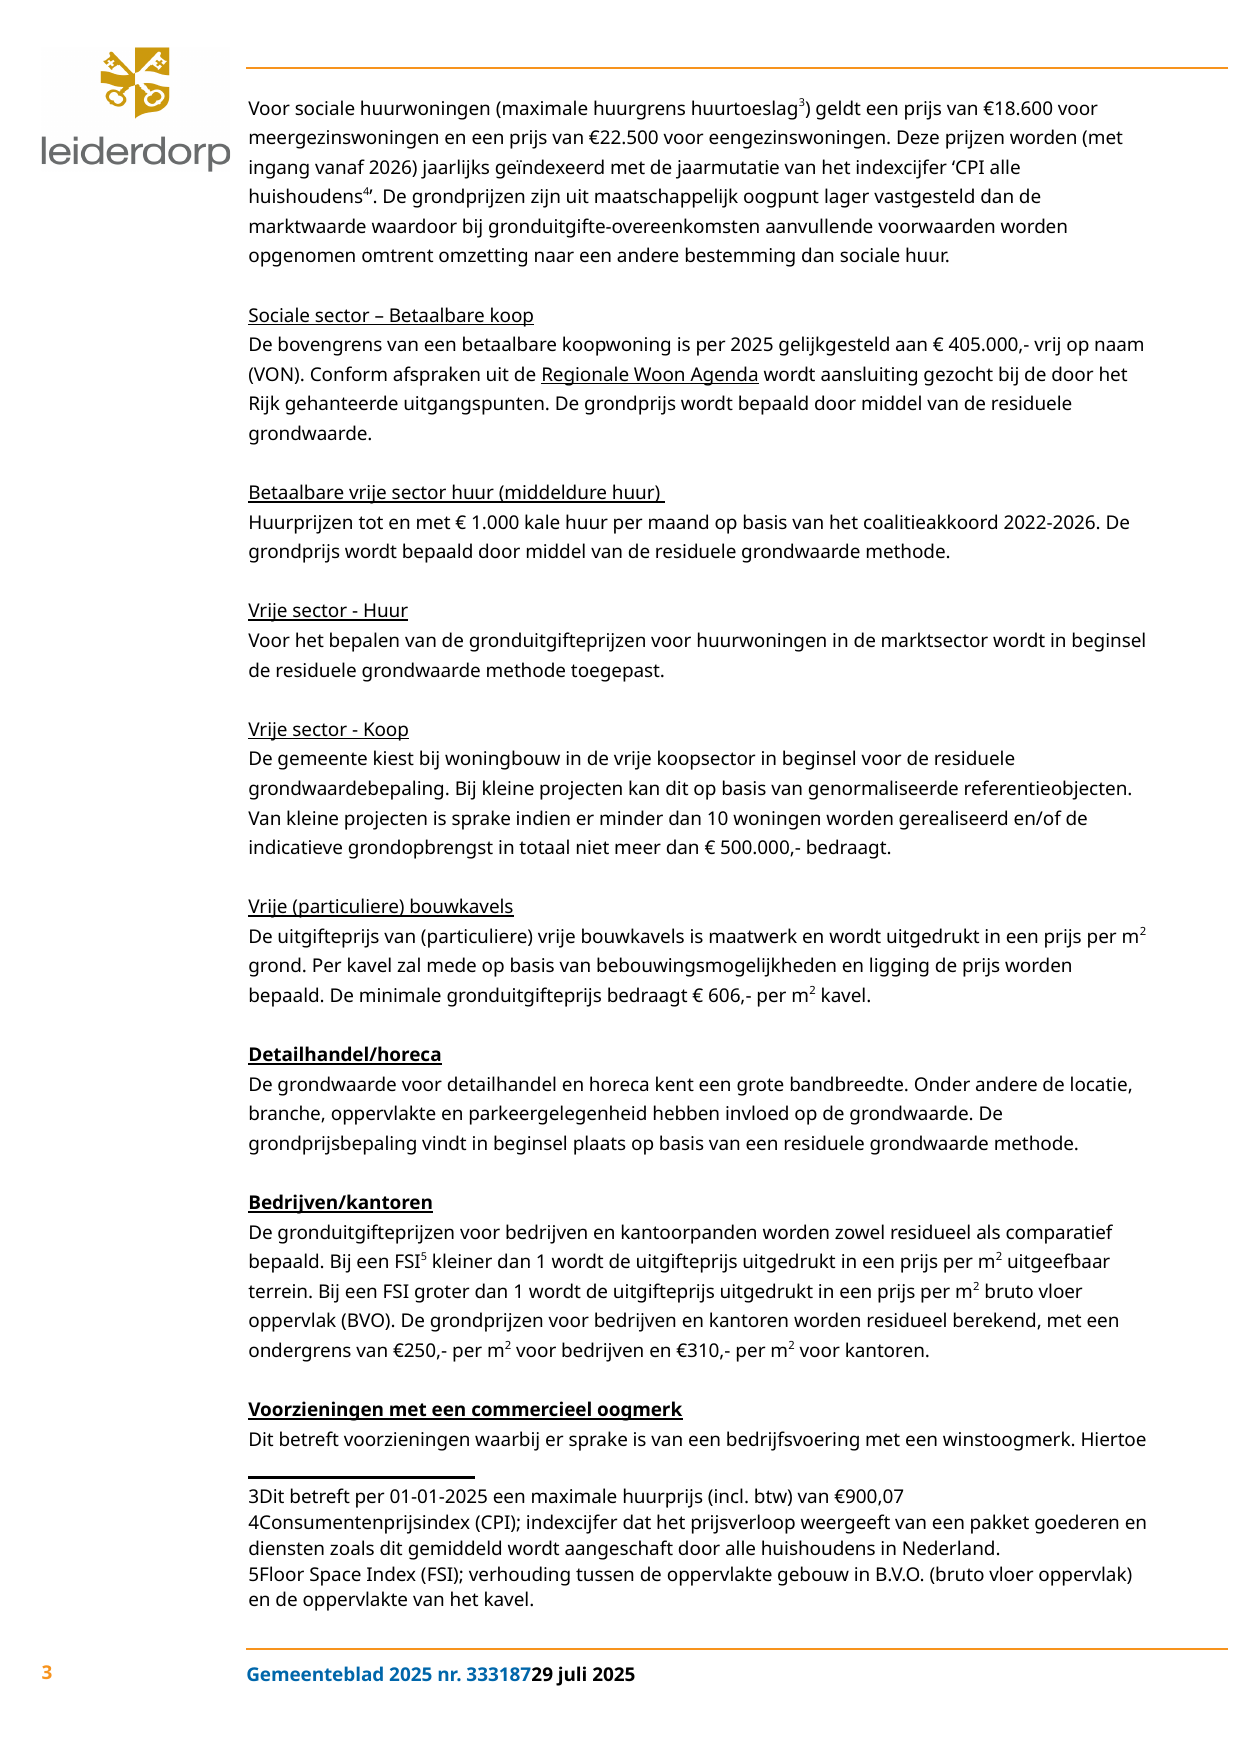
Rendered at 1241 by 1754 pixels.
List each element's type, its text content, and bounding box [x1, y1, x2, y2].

text Bedrijven/kantoren [248, 1189, 1152, 1215]
text Vrije (particuliere) bouwkavels [248, 893, 1152, 919]
picture [41, 47, 231, 172]
text Dit betreft per 01-01-2025 een maximale huurprijs (incl. btw) van €900,07 [248, 1483, 1152, 1509]
text Detailhandel/horeca [248, 1041, 1152, 1067]
text De grondwaarde voor detailhandel en horeca kent een grote bandbreedte. Onder andere de locatie, branche, oppervlakte en parkeergelegenheid hebben invloed op de grondwaarde. De grondprijsbepaling vindt in beginsel plaats op basis van een residuele grondwaarde methode. [248, 1071, 1152, 1156]
text Huurprijzen tot en met € 1.000 kale huur per maand op basis van het coalitieakkoord 2022-2026. De grondprijs wordt bepaald door middel van de residuele grondwaarde methode. [248, 509, 1152, 564]
text Voorzieningen met een commercieel oogmerk [248, 1396, 1152, 1422]
text Sociale sector – Betaalbare koop [248, 302, 1152, 328]
text Voor het bepalen van de gronduitgifteprijzen voor huurwoningen in de marktsector wordt in beginsel de residuele grondwaarde methode toegepast. [248, 627, 1152, 683]
text Betaalbare vrije sector huur (middeldure huur) [248, 479, 1152, 505]
text Dit betreft voorzieningen waarbij er sprake is van een bedrijfsvoering met een winstoogmerk. Hiertoe [248, 1426, 1152, 1452]
text Consumentenprijsindex (CPI); indexcijfer dat het prijsverloop weergeeft van een pakket goederen en diensten zoals dit gemiddeld wordt aangeschaft door alle huishoudens in Nederland. [248, 1509, 1152, 1561]
text Vrije sector - Huur [248, 598, 1152, 623]
text De bovengrens van een betaalbare koopwoning is per 2025 gelijkgesteld aan € 405.000,- vrij op naam (VON). Conform afspraken uit de Regionale Woon Agenda wordt aansluiting gezocht bij de door het Rijk gehanteerde uitgangspunten. De grondprijs wordt bepaald door middel van de residuele grondwaarde. [248, 331, 1152, 446]
text Floor Space Index (FSI); verhouding tussen de oppervlakte gebouw in B.V.O. (bruto vloer oppervlak) en de oppervlakte van het kavel. [248, 1561, 1152, 1612]
text De uitgifteprijs van (particuliere) vrije bouwkavels is maatwerk en wordt uitgedrukt in een prijs per m2 grond. Per kavel zal mede op basis van bebouwingsmogelijkheden en ligging de prijs worden bepaald. De minimale gronduitgifteprijs bedraagt € 606,- per m2 kavel. [248, 923, 1152, 1008]
text De gemeente kiest bij woningbouw in de vrije koopsector in beginsel voor de residuele grondwaardebepaling. Bij kleine projecten kan dit op basis van genormaliseerde referentieobjecten. Van kleine projecten is sprake indien er minder dan 10 woningen worden gerealiseerd en/of de indicatieve grondopbrengst in totaal niet meer dan € 500.000,- bedraagt. [248, 746, 1152, 860]
text De gronduitgifteprijzen voor bedrijven en kantoorpanden worden zowel residueel als comparatief bepaald. Bij een FSI kleiner dan 1 wordt de uitgifteprijs uitgedrukt in een prijs per m2 uitgeefbaar terrein. Bij een FSI groter dan 1 wordt de uitgifteprijs uitgedrukt in een prijs per m2 bruto vloer oppervlak (BVO). De grondprijzen voor bedrijven en kantoren worden residueel berekend, met een ondergrens van €250,- per m2 voor bedrijven en €310,- per m2 voor kantoren. [248, 1219, 1152, 1363]
text Voor sociale huurwoningen (maximale huurgrens huurtoeslag) geldt een prijs van €18.600 voor meergezinswoningen en een prijs van €22.500 voor eengezinswoningen. Deze prijzen worden (met ingang vanaf 2026) jaarlijks geïndexeerd met de jaarmutatie van het indexcijfer ‘CPI alle huishoudens’. De grondprijzen zijn uit maatschappelijk oogpunt lager vastgesteld dan de marktwaarde waardoor bij gronduitgifte-overeenkomsten aanvullende voorwaarden worden opgenomen omtrent omzetting naar een andere bestemming dan sociale huur. [248, 95, 1152, 268]
text Vrije sector - Koop [248, 716, 1152, 742]
